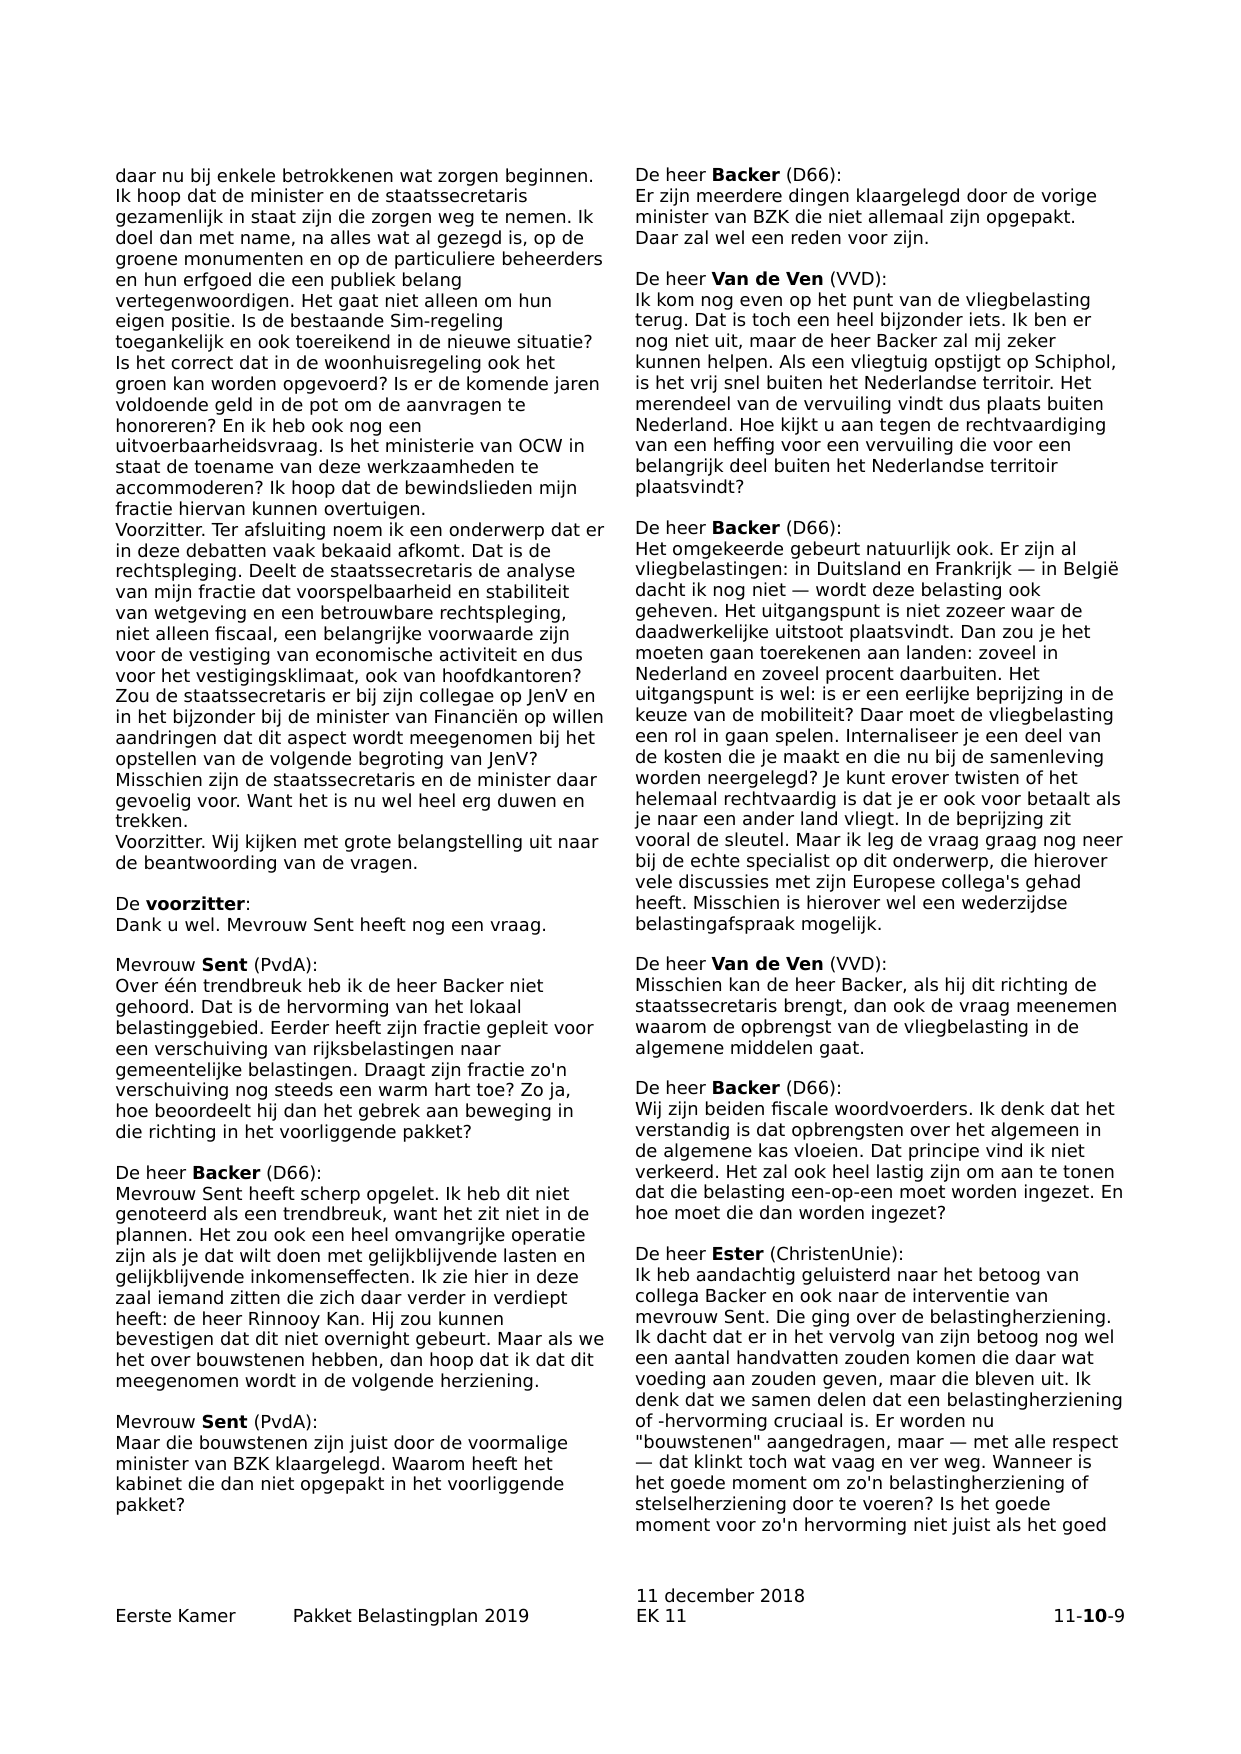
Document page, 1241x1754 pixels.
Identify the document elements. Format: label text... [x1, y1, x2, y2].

text Mevrouw Sent (PvdA): [115, 1412, 605, 1432]
text Ik kom nog even op het punt van de vliegbelasting terug. Dat is toch een heel bijzonder iets. Ik ben er nog niet uit, maar de heer Backer zal mij zeker kunnen helpen. Als een vliegtuig opstijgt op Schiphol, is het vrij snel buiten het Nederlandse territoir. Het merendeel van de vervuiling vindt dus plaats buiten Nederland. Hoe kijkt u aan tegen de rechtvaardiging van een heffing voor een vervuiling die voor een belangrijk deel buiten het Nederlandse territoir plaatsvindt? [635, 289, 1125, 498]
text Voorzitter. Wij kijken met grote belangstelling uit naar de beantwoording van de vragen. [115, 832, 605, 874]
text Mevrouw Sent heeft scherp opgelet. Ik heb dit niet genoteerd als een trendbreuk, want het zit niet in de plannen. Het zou ook een heel omvangrijke operatie zijn als je dat wilt doen met gelijkblijvende lasten en gelijkblijvende inkomenseffecten. Ik zie hier in deze zaal iemand zitten die zich daar verder in verdiept heeft: de heer Rinnooy Kan. Hij zou kunnen bevestigen dat dit niet overnight gebeurt. Maar als we het over bouwstenen hebben, dan hoop dat ik dat dit meegenomen wordt in de volgende herziening. [115, 1183, 605, 1392]
text De heer Backer (D66): [635, 165, 1125, 186]
text daar nu bij enkele betrokkenen wat zorgen beginnen. Ik hoop dat de minister en de staatssecretaris gezamenlijk in staat zijn die zorgen weg te nemen. Ik doel dan met name, na alles wat al gezegd is, op de groene monumenten en op de particuliere beheerders en hun erfgoed die een publiek belang vertegenwoordigen. Het gaat niet alleen om hun eigen positie. Is de bestaande Sim-regeling toegankelijk en ook toereikend in de nieuwe situatie? Is het correct dat in de woonhuisregeling ook het groen kan worden opgevoerd? Is er de komende jaren voldoende geld in de pot om de aanvragen te honoreren? En ik heb ook nog een uitvoerbaarheidsvraag. Is het ministerie van OCW in staat de toename van deze werkzaamheden te accommoderen? Ik hoop dat de bewindslieden mijn fractie hiervan kunnen overtuigen. [115, 165, 605, 519]
text Maar die bouwstenen zijn juist door de voormalige minister van BZK klaargelegd. Waarom heeft het kabinet die dan niet opgepakt in het voorliggende pakket? [115, 1432, 605, 1516]
text Wij zijn beiden fiscale woordvoerders. Ik denk dat het verstandig is dat opbrengsten over het algemeen in de algemene kas vloeien. Dat principe vind ik niet verkeerd. Het zal ook heel lastig zijn om aan te tonen dat die belasting een-op-een moet worden ingezet. En hoe moet die dan worden ingezet? [635, 1099, 1125, 1224]
text Het omgekeerde gebeurt natuurlijk ook. Er zijn al vliegbelastingen: in Duitsland en Frankrijk — in België dacht ik nog niet — wordt deze belasting ook geheven. Het uitgangspunt is niet zozeer waar de daadwerkelijke uitstoot plaatsvindt. Dan zou je het moeten gaan toerekenen aan landen: zoveel in Nederland en zoveel procent daarbuiten. Het uitgangspunt is wel: is er een eerlijke beprijzing in de keuze van de mobiliteit? Daar moet de vliegbelasting een rol in gaan spelen. Internaliseer je een deel van de kosten die je maakt en die nu bij de samenleving worden neergelegd? Je kunt erover twisten of het helemaal rechtvaardig is dat je er ook voor betaalt als je naar een ander land vliegt. In de beprijzing zit vooral de sleutel. Maar ik leg de vraag graag nog neer bij de echte specialist op dit onderwerp, die hierover vele discussies met zijn Europese collega's gehad heeft. Misschien is hierover wel een wederzijdse belastingafspraak mogelijk. [635, 538, 1125, 934]
text Over één trendbreuk heb ik de heer Backer niet gehoord. Dat is de hervorming van het lokaal belastinggebied. Eerder heeft zijn fractie gepleit voor een verschuiving van rijksbelastingen naar gemeentelijke belastingen. Draagt zijn fractie zo'n verschuiving nog steeds een warm hart toe? Zo ja, hoe beoordeelt hij dan het gebrek aan beweging in die richting in het voorliggende pakket? [115, 976, 605, 1143]
text De voorzitter: [115, 894, 605, 914]
text Misschien kan de heer Backer, als hij dit richting de staatssecretaris brengt, dan ook de vraag meenemen waarom de opbrengst van de vliegbelasting in de algemene middelen gaat. [635, 975, 1125, 1058]
text De heer Ester (ChristenUnie): [635, 1244, 1125, 1265]
text De heer Backer (D66): [635, 1078, 1125, 1099]
text Er zijn meerdere dingen klaargelegd door de vorige minister van BZK die niet allemaal zijn opgepakt. Daar zal wel een reden voor zijn. [635, 186, 1125, 248]
text Dank u wel. Mevrouw Sent heeft nog een vraag. [115, 914, 605, 935]
text De heer Van de Ven (VVD): [635, 268, 1125, 289]
text Ik heb aandachtig geluisterd naar het betoog van collega Backer en ook naar de interventie van mevrouw Sent. Die ging over de belastingherziening. Ik dacht dat er in het vervolg van zijn betoog nog wel een aantal handvatten zouden komen die daar wat voeding aan zouden geven, maar die bleven uit. Ik denk dat we samen delen dat een belastingherziening of -hervorming cruciaal is. Er worden nu "bouwstenen" aangedragen, maar — met alle respect — dat klinkt toch wat vaag en ver weg. Wanneer is het goede moment om zo'n belastingherziening of stelselherziening door te voeren? Is het goede moment voor zo'n hervorming niet juist als het goed [635, 1265, 1125, 1536]
text De heer Backer (D66): [115, 1163, 605, 1183]
text De heer Backer (D66): [635, 518, 1125, 538]
text De heer Van de Ven (VVD): [635, 954, 1125, 975]
text Voorzitter. Ter afsluiting noem ik een onderwerp dat er in deze debatten vaak bekaaid afkomt. Dat is de rechtspleging. Deelt de staatssecretaris de analyse van mijn fractie dat voorspelbaarheid en stabiliteit van wetgeving en een betrouwbare rechtspleging, niet alleen fiscaal, een belangrijke voorwaarde zijn voor de vestiging van economische activiteit en dus voor het vestigingsklimaat, ook van hoofdkantoren? Zou de staatssecretaris er bij zijn collegae op JenV en in het bijzonder bij de minister van Financiën op willen aandringen dat dit aspect wordt meegenomen bij het opstellen van de volgende begroting van JenV? Misschien zijn de staatssecretaris en de minister daar gevoelig voor. Want het is nu wel heel erg duwen en trekken. [115, 519, 605, 832]
text Mevrouw Sent (PvdA): [115, 955, 605, 976]
